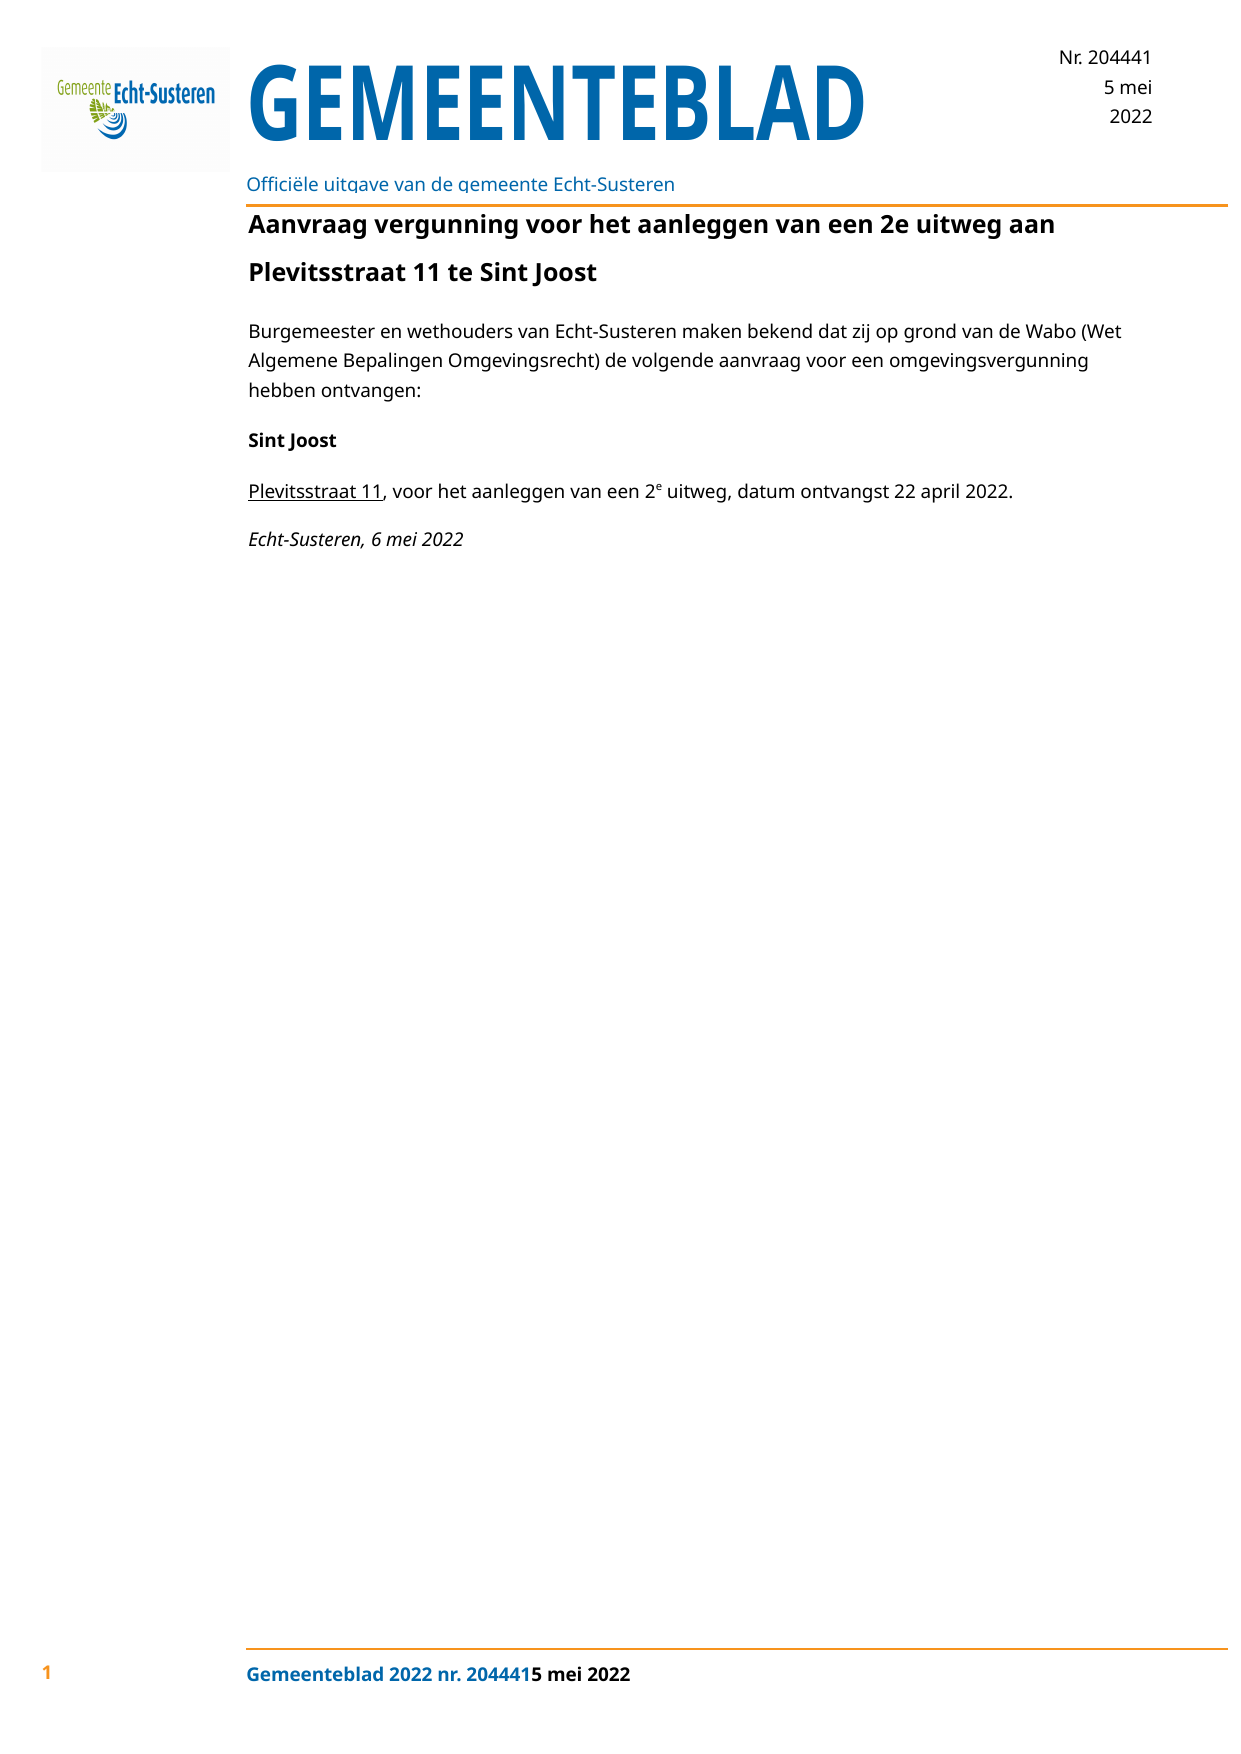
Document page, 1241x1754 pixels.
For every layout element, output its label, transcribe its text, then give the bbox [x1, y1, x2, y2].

text Sint Joost [248, 427, 1152, 453]
text Plevitsstraat 11, voor het aanleggen van een 2e uitweg, datum ontvangst 22 april 2022. [248, 478, 1152, 504]
picture [41, 47, 231, 172]
text Burgemeester en wethouders van Echt-Susteren maken bekend dat zij op grond van de Wabo (Wet Algemene Bepalingen Omgevingsrecht) de volgende aanvraag voor een omgevingsvergunning hebben ontvangen: [248, 318, 1152, 403]
text Aanvraag vergunning voor het aanleggen van een 2e uitweg aan Plevitsstraat 11 te Sint Joost [248, 207, 1152, 288]
text Echt-Susteren, 6 mei 2022 [248, 526, 1152, 551]
